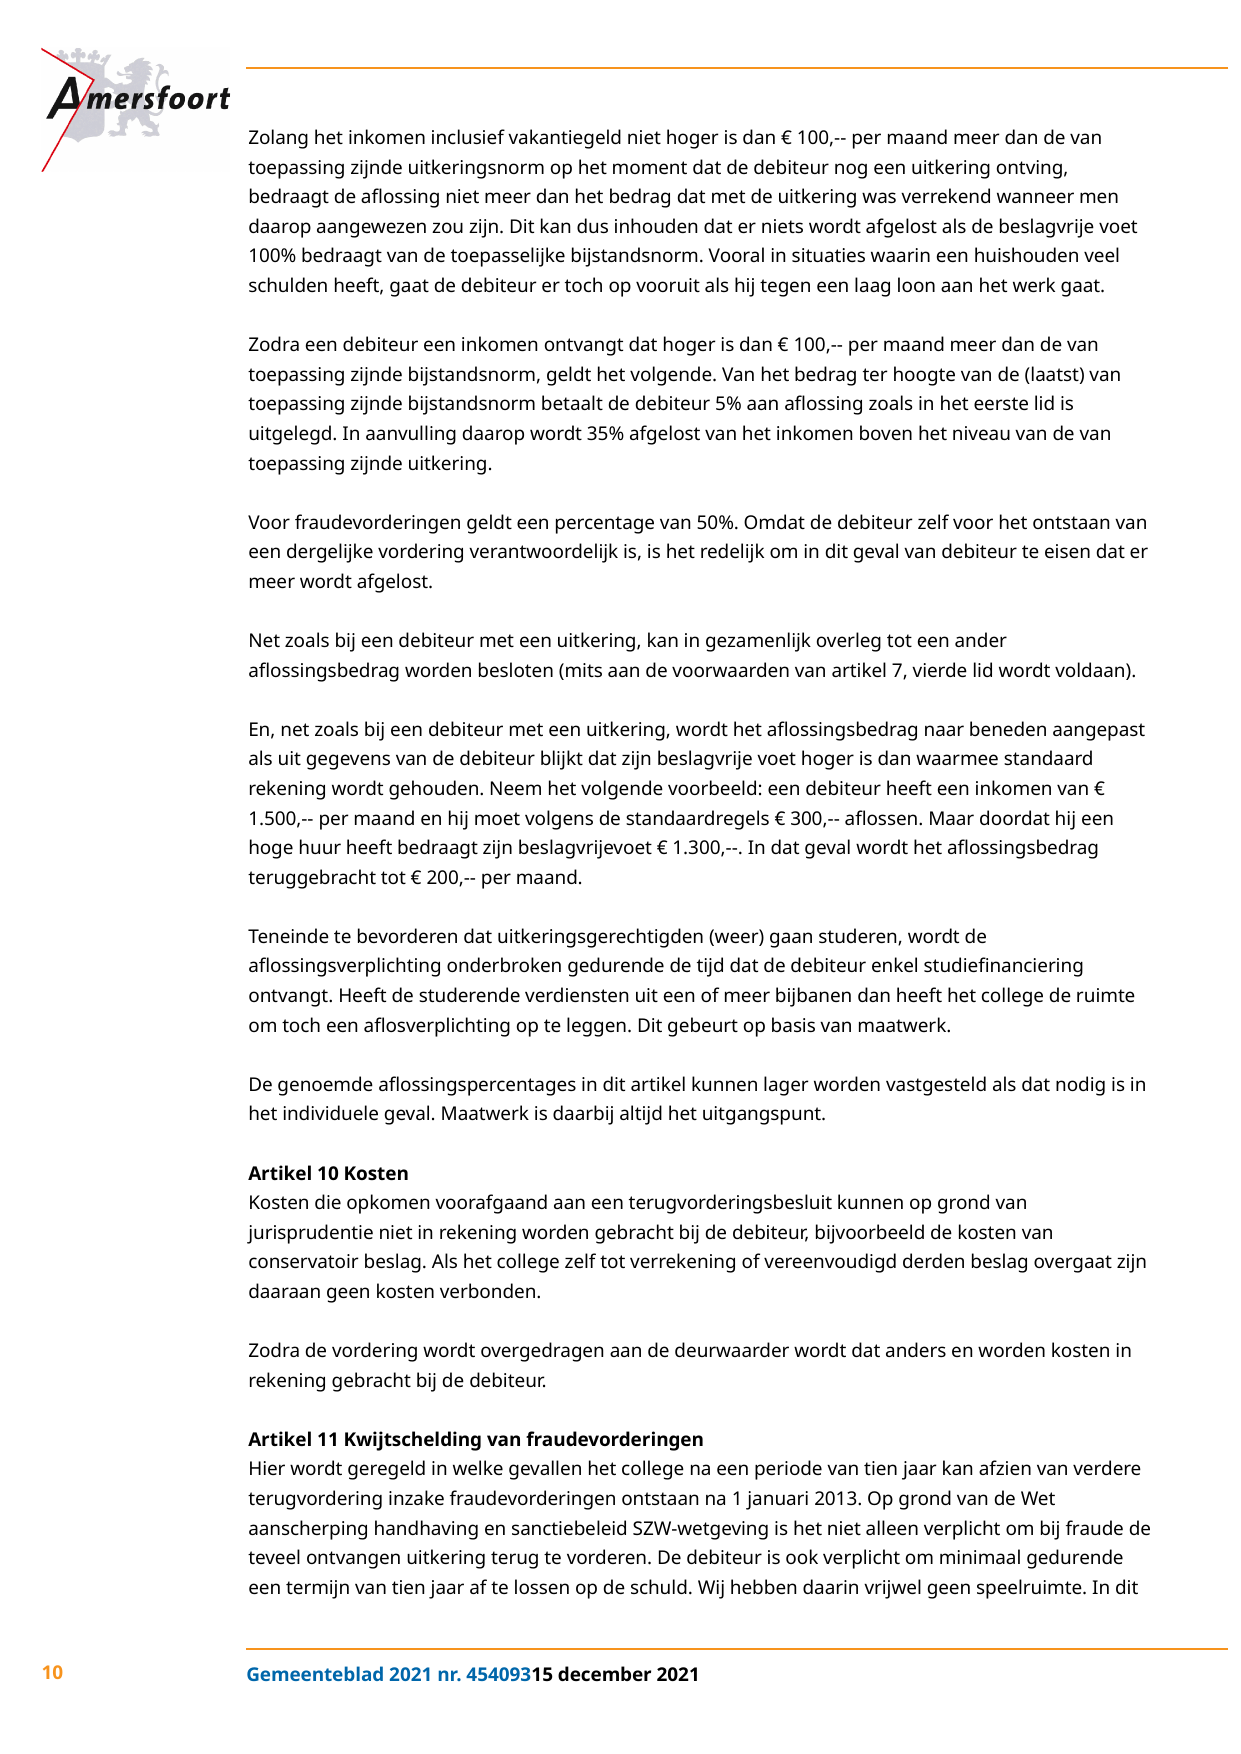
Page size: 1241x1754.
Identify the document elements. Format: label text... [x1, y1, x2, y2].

text Teneinde te bevorderen dat uitkeringsgerechtigden (weer) gaan studeren, wordt de aflossingsverplichting onderbroken gedurende de tijd dat de debiteur enkel studiefinanciering ontvangt. Heeft de studerende verdiensten uit een of meer bijbanen dan heeft het college de ruimte om toch een aflosverplichting op te leggen. Dit gebeurt op basis van maatwerk. [248, 923, 1152, 1038]
text Zodra de vordering wordt overgedragen aan de deurwaarder wordt dat anders en worden kosten in rekening gebracht bij de debiteur. [248, 1337, 1152, 1393]
text Zodra een debiteur een inkomen ontvangt dat hoger is dan € 100,-- per maand meer dan de van toepassing zijnde bijstandsnorm, geldt het volgende. Van het bedrag ter hoogte van de (laatst) van toepassing zijnde bijstandsnorm betaalt de debiteur 5% aan aflossing zoals in het eerste lid is uitgelegd. In aanvulling daarop wordt 35% afgelost van het inkomen boven het niveau van de van toepassing zijnde uitkering. [248, 331, 1152, 476]
text De genoemde aflossingspercentages in dit artikel kunnen lager worden vastgesteld als dat nodig is in het individuele geval. Maatwerk is daarbij altijd het uitgangspunt. [248, 1071, 1152, 1126]
text Voor fraudevorderingen geldt een percentage van 50%. Omdat de debiteur zelf voor het ontstaan van een dergelijke vordering verantwoordelijk is, is het redelijk om in dit geval van debiteur te eisen dat er meer wordt afgelost. [248, 509, 1152, 594]
text Hier wordt geregeld in welke gevallen het college na een periode van tien jaar kan afzien van verdere terugvordering inzake fraudevorderingen ontstaan na 1 januari 2013. Op grond van de Wet aanscherping handhaving en sanctiebeleid SZW-wetgeving is het niet alleen verplicht om bij fraude de teveel ontvangen uitkering terug te vorderen. De debiteur is ook verplicht om minimaal gedurende een termijn van tien jaar af te lossen op de schuld. Wij hebben daarin vrijwel geen speelruimte. In dit [248, 1456, 1152, 1600]
text Artikel 11 Kwijtschelding van fraudevorderingen [248, 1426, 1152, 1452]
picture [41, 47, 231, 172]
text Zolang het inkomen inclusief vakantiegeld niet hoger is dan € 100,-- per maand meer dan de van toepassing zijnde uitkeringsnorm op het moment dat de debiteur nog een uitkering ontving, bedraagt de aflossing niet meer dan het bedrag dat met de uitkering was verrekend wanneer men daarop aangewezen zou zijn. Dit kan dus inhouden dat er niets wordt afgelost als de beslagvrije voet 100% bedraagt van de toepasselijke bijstandsnorm. Vooral in situaties waarin een huishouden veel schulden heeft, gaat de debiteur er toch op vooruit als hij tegen een laag loon aan het werk gaat. [248, 124, 1152, 298]
text Kosten die opkomen voorafgaand aan een terugvorderingsbesluit kunnen op grond van jurisprudentie niet in rekening worden gebracht bij de debiteur, bijvoorbeeld de kosten van conservatoir beslag. Als het college zelf tot verrekening of vereenvoudigd derden beslag overgaat zijn daaraan geen kosten verbonden. [248, 1189, 1152, 1304]
text Artikel 10 Kosten [248, 1160, 1152, 1186]
text En, net zoals bij een debiteur met een uitkering, wordt het aflossingsbedrag naar beneden aangepast als uit gegevens van de debiteur blijkt dat zijn beslagvrije voet hoger is dan waarmee standaard rekening wordt gehouden. Neem het volgende voorbeeld: een debiteur heeft een inkomen van € 1.500,-- per maand en hij moet volgens de standaardregels € 300,-- aflossen. Maar doordat hij een hoge huur heeft bedraagt zijn beslagvrijevoet € 1.300,--. In dat geval wordt het aflossingsbedrag teruggebracht tot € 200,-- per maand. [248, 716, 1152, 890]
text Net zoals bij een debiteur met een uitkering, kan in gezamenlijk overleg tot een ander aflossingsbedrag worden besloten (mits aan de voorwaarden van artikel 7, vierde lid wordt voldaan). [248, 627, 1152, 683]
